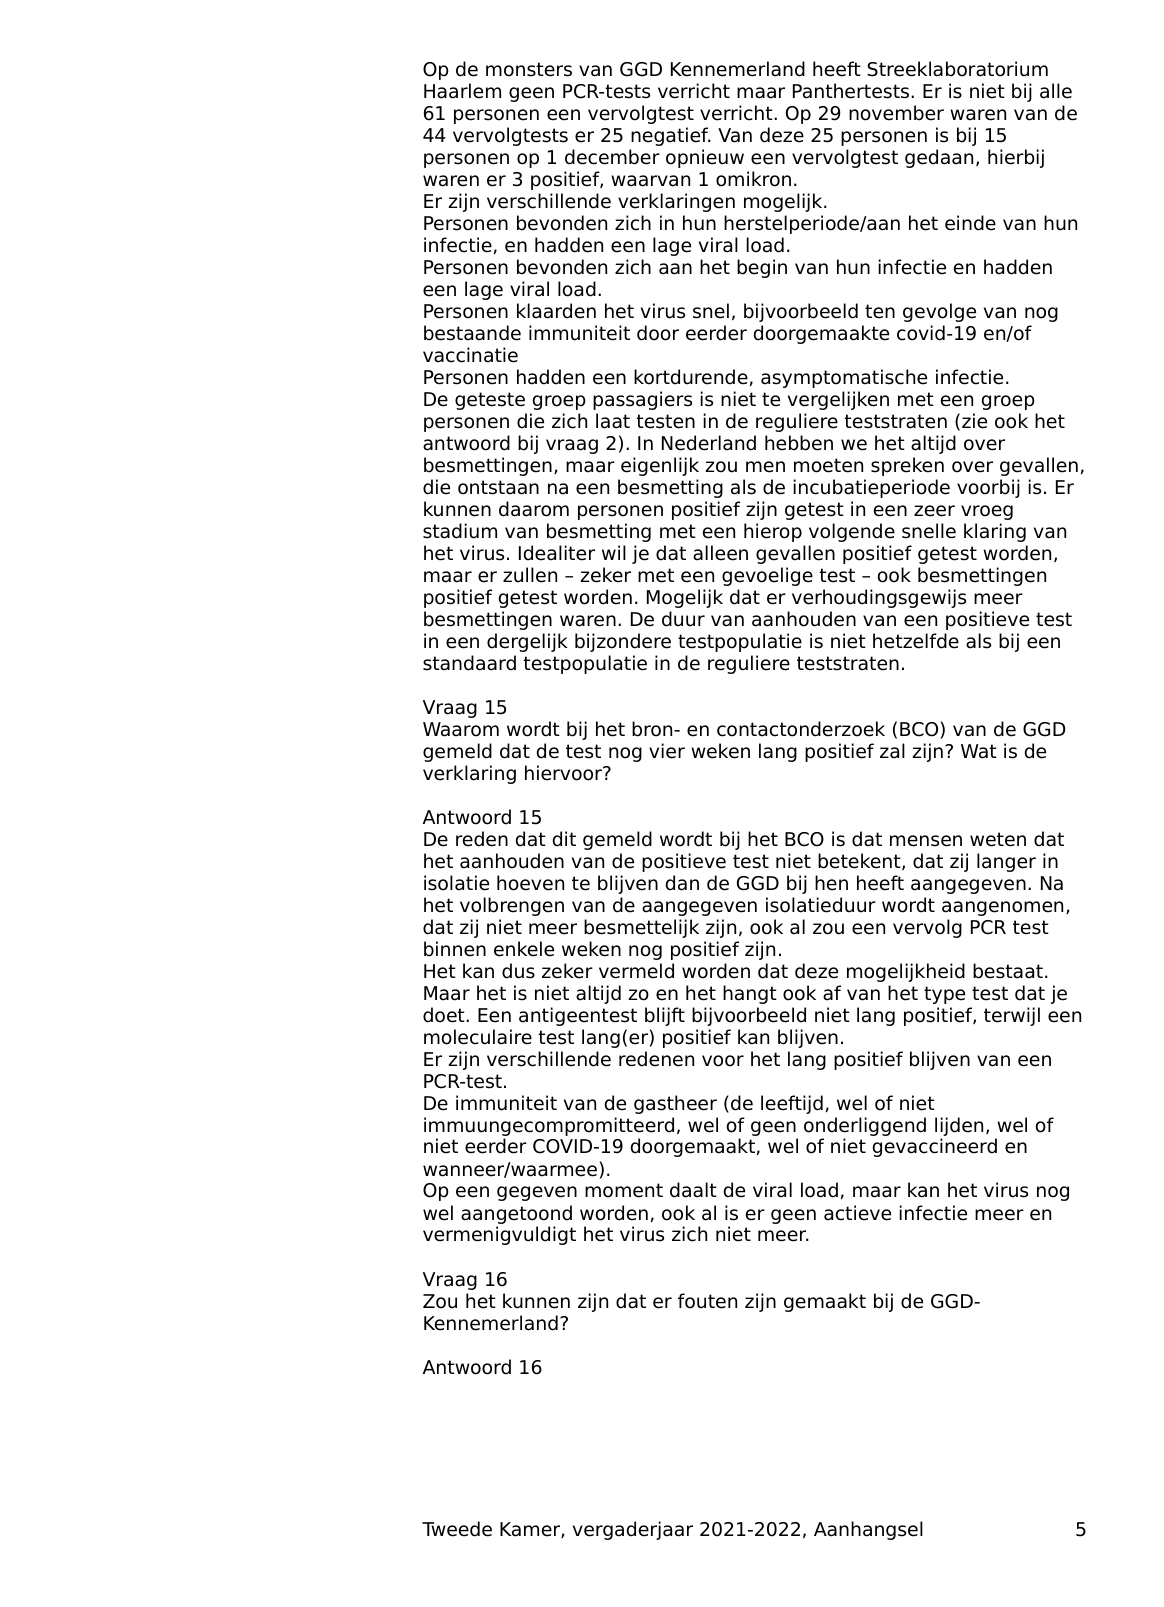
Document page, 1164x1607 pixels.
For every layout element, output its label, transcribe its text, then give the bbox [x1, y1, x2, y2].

text Personen bevonden zich in hun herstelperiode/aan het einde van hun infectie, en hadden een lage viral load. [422, 213, 1087, 257]
text Antwoord 15 [422, 807, 1087, 829]
text De immuniteit van de gastheer (de leeftijd, wel of niet immuungecompromitteerd, wel of geen onderliggend lijden, wel of niet eerder COVID-19 doorgemaakt, wel of niet gevaccineerd en wanneer/waarmee). [422, 1092, 1087, 1180]
text Op een gegeven moment daalt de viral load, maar kan het virus nog wel aangetoond worden, ook al is er geen actieve infectie meer en vermenigvuldigt het virus zich niet meer. [422, 1180, 1087, 1246]
text Er zijn verschillende redenen voor het lang positief blijven van een PCR-test. [422, 1048, 1087, 1092]
text Personen bevonden zich aan het begin van hun infectie en hadden een lage viral load. [422, 257, 1087, 301]
text Zou het kunnen zijn dat er fouten zijn gemaakt bij de GGD-Kennemerland? [422, 1291, 1087, 1334]
text Antwoord 16 [422, 1357, 1087, 1379]
text Op de monsters van GGD Kennemerland heeft Streeklaboratorium Haarlem geen PCR-tests verricht maar Panthertests. Er is niet bij alle 61 personen een vervolgtest verricht. Op 29 november waren van de 44 vervolgtests er 25 negatief. Van deze 25 personen is bij 15 personen op 1 december opnieuw een vervolgtest gedaan, hierbij waren er 3 positief, waarvan 1 omikron. [422, 59, 1087, 191]
text Het kan dus zeker vermeld worden dat deze mogelijkheid bestaat. Maar het is niet altijd zo en het hangt ook af van het type test dat je doet. Een antigeentest blijft bijvoorbeeld niet lang positief, terwijl een moleculaire test lang(er) positief kan blijven. [422, 961, 1087, 1048]
text Waarom wordt bij het bron- en contactonderzoek (BCO) van de GGD gemeld dat de test nog vier weken lang positief zal zijn? Wat is de verklaring hiervoor? [422, 719, 1087, 784]
text Vraag 15 [422, 697, 1087, 719]
text Vraag 16 [422, 1268, 1087, 1291]
text Personen klaarden het virus snel, bijvoorbeeld ten gevolge van nog bestaande immuniteit door eerder doorgemaakte covid-19 en/of vaccinatie [422, 301, 1087, 367]
text De geteste groep passagiers is niet te vergelijken met een groep personen die zich laat testen in de reguliere teststraten (zie ook het antwoord bij vraag 2). In Nederland hebben we het altijd over besmettingen, maar eigenlijk zou men moeten spreken over gevallen, die ontstaan na een besmetting als de incubatieperiode voorbij is. Er kunnen daarom personen positief zijn getest in een zeer vroeg stadium van besmetting met een hierop volgende snelle klaring van het virus. Idealiter wil je dat alleen gevallen positief getest worden, maar er zullen – zeker met een gevoelige test – ook besmettingen positief getest worden. Mogelijk dat er verhoudingsgewijs meer besmettingen waren. De duur van aanhouden van een positieve test in een dergelijk bijzondere testpopulatie is niet hetzelfde als bij een standaard testpopulatie in de reguliere teststraten. [422, 389, 1087, 674]
text De reden dat dit gemeld wordt bij het BCO is dat mensen weten dat het aanhouden van de positieve test niet betekent, dat zij langer in isolatie hoeven te blijven dan de GGD bij hen heeft aangegeven. Na het volbrengen van de aangegeven isolatieduur wordt aangenomen, dat zij niet meer besmettelijk zijn, ook al zou een vervolg PCR test binnen enkele weken nog positief zijn. [422, 829, 1087, 961]
text Personen hadden een kortdurende, asymptomatische infectie. [422, 367, 1087, 389]
text Er zijn verschillende verklaringen mogelijk. [422, 191, 1087, 213]
